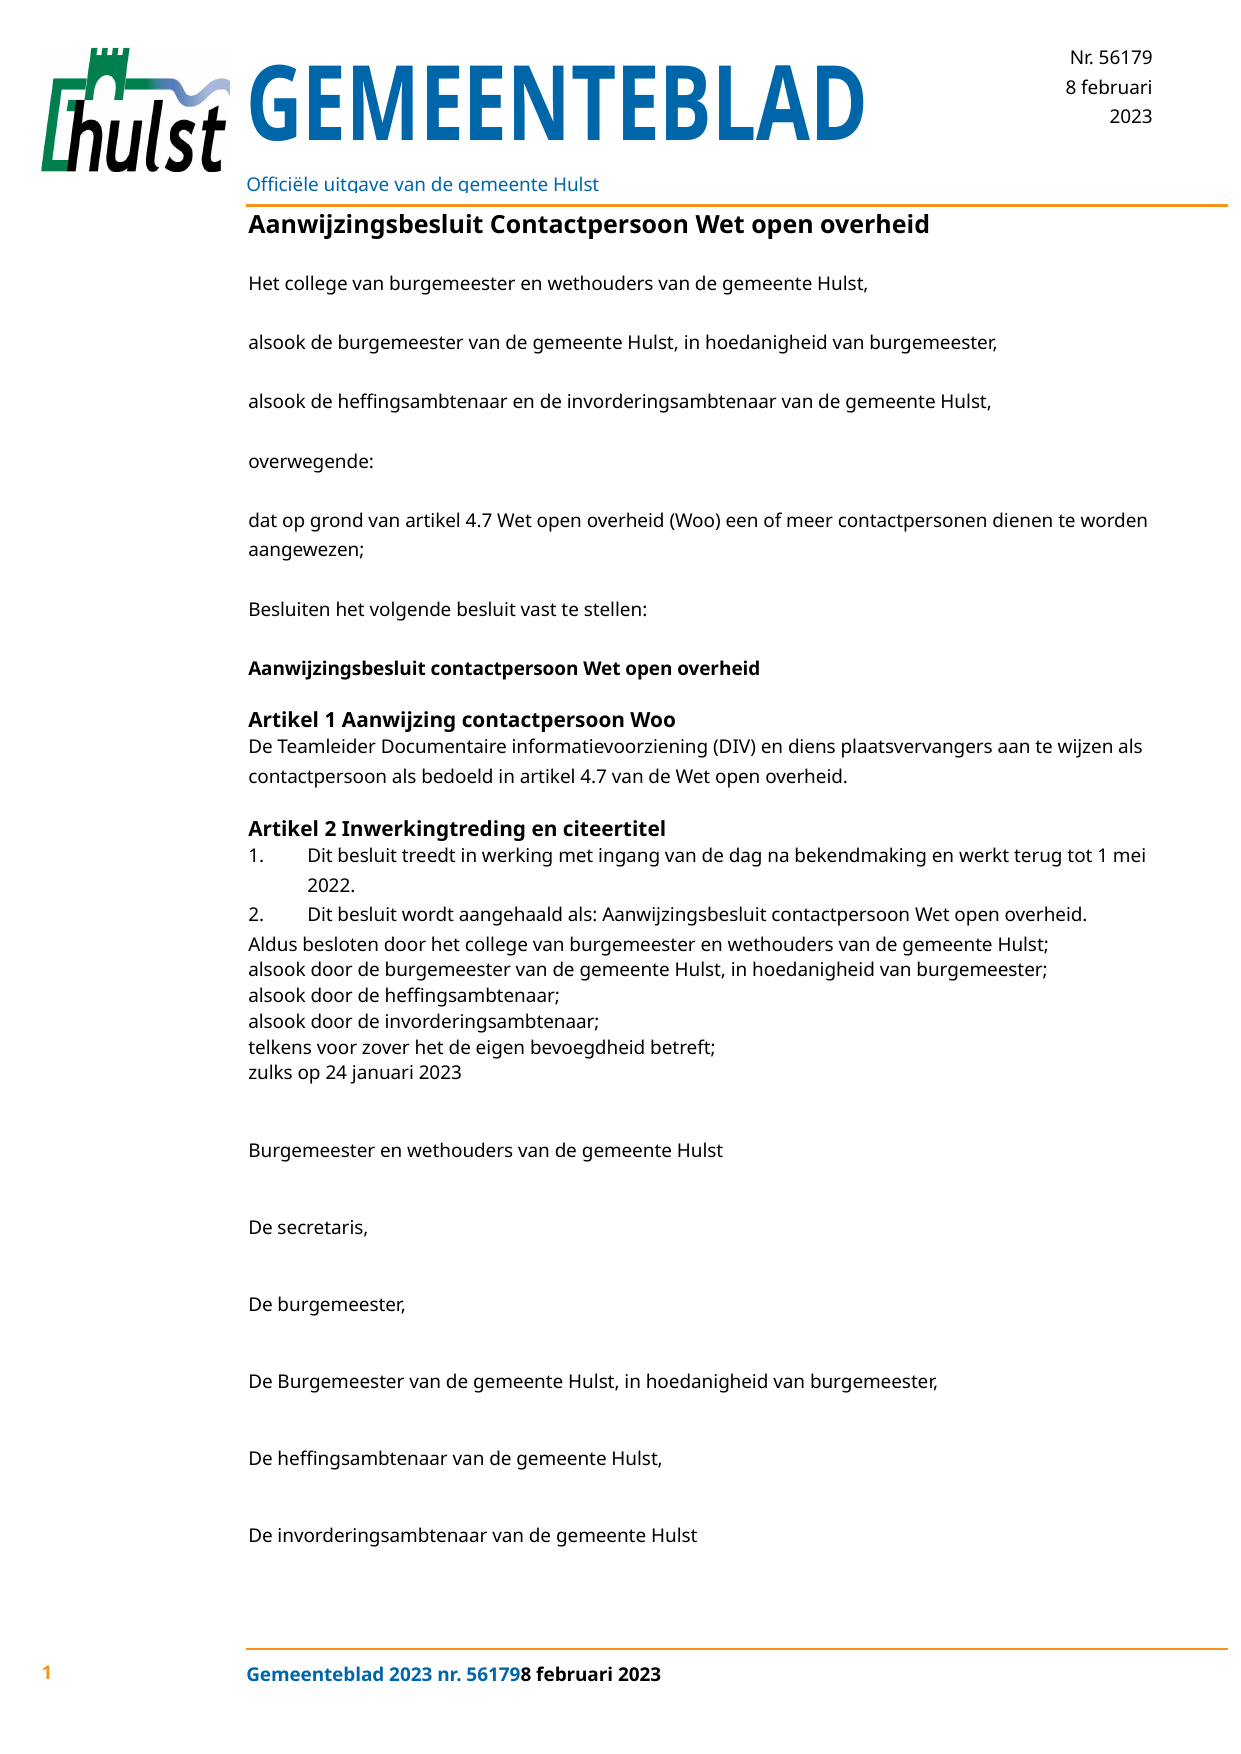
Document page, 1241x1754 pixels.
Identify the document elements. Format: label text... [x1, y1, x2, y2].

text Aanwijzingsbesluit Contactpersoon Wet open overheid [248, 207, 1152, 241]
text zulks op 24 januari 2023 [248, 1059, 1152, 1085]
text Aldus besloten door het college van burgemeester en wethouders van de gemeente Hulst; [248, 931, 1152, 957]
text Het college van burgemeester en wethouders van de gemeente Hulst, [248, 270, 1152, 296]
text De invorderingsambtenaar van de gemeente Hulst [248, 1523, 1152, 1548]
text telkens voor zover het de eigen bevoegdheid betreft; [248, 1034, 1152, 1059]
text De Burgemeester van de gemeente Hulst, in hoedanigheid van burgemeester, [248, 1368, 1152, 1394]
list Dit besluit wordt aangehaald als: Aanwijzingsbesluit contactpersoon Wet open overheid. [248, 901, 1152, 927]
text alsook de burgemeester van de gemeente Hulst, in hoedanigheid van burgemeester, [248, 329, 1152, 355]
text alsook de heffingsambtenaar en de invorderingsambtenaar van de gemeente Hulst, [248, 389, 1152, 414]
text Artikel 2 Inwerkingtreding en citeertitel [248, 814, 1152, 842]
text Artikel 1 Aanwijzing contactpersoon Woo [248, 705, 1152, 734]
text Besluiten het volgende besluit vast te stellen: [248, 596, 1152, 621]
text De secretaris, [248, 1214, 1152, 1240]
text De burgemeester, [248, 1291, 1152, 1317]
text alsook door de heffingsambtenaar; [248, 982, 1152, 1008]
text Burgemeester en wethouders van de gemeente Hulst [248, 1137, 1152, 1162]
text overwegende: [248, 448, 1152, 473]
text De Teamleider Documentaire informatievoorziening (DIV) en diens plaatsvervangers aan te wijzen als contactpersoon als bedoeld in artikel 4.7 van de Wet open overheid. [248, 734, 1152, 789]
list Dit besluit treedt in werking met ingang van de dag na bekendmaking en werkt terug tot 1 mei 2022. [248, 842, 1152, 897]
text De heffingsambtenaar van de gemeente Hulst, [248, 1446, 1152, 1471]
text Aanwijzingsbesluit contactpersoon Wet open overheid [248, 655, 1152, 681]
picture [41, 47, 231, 172]
text alsook door de invorderingsambtenaar; [248, 1008, 1152, 1034]
text dat op grond van artikel 4.7 Wet open overheid (Woo) een of meer contactpersonen dienen te worden aangewezen; [248, 507, 1152, 562]
text alsook door de burgemeester van de gemeente Hulst, in hoedanigheid van burgemeester; [248, 957, 1152, 982]
